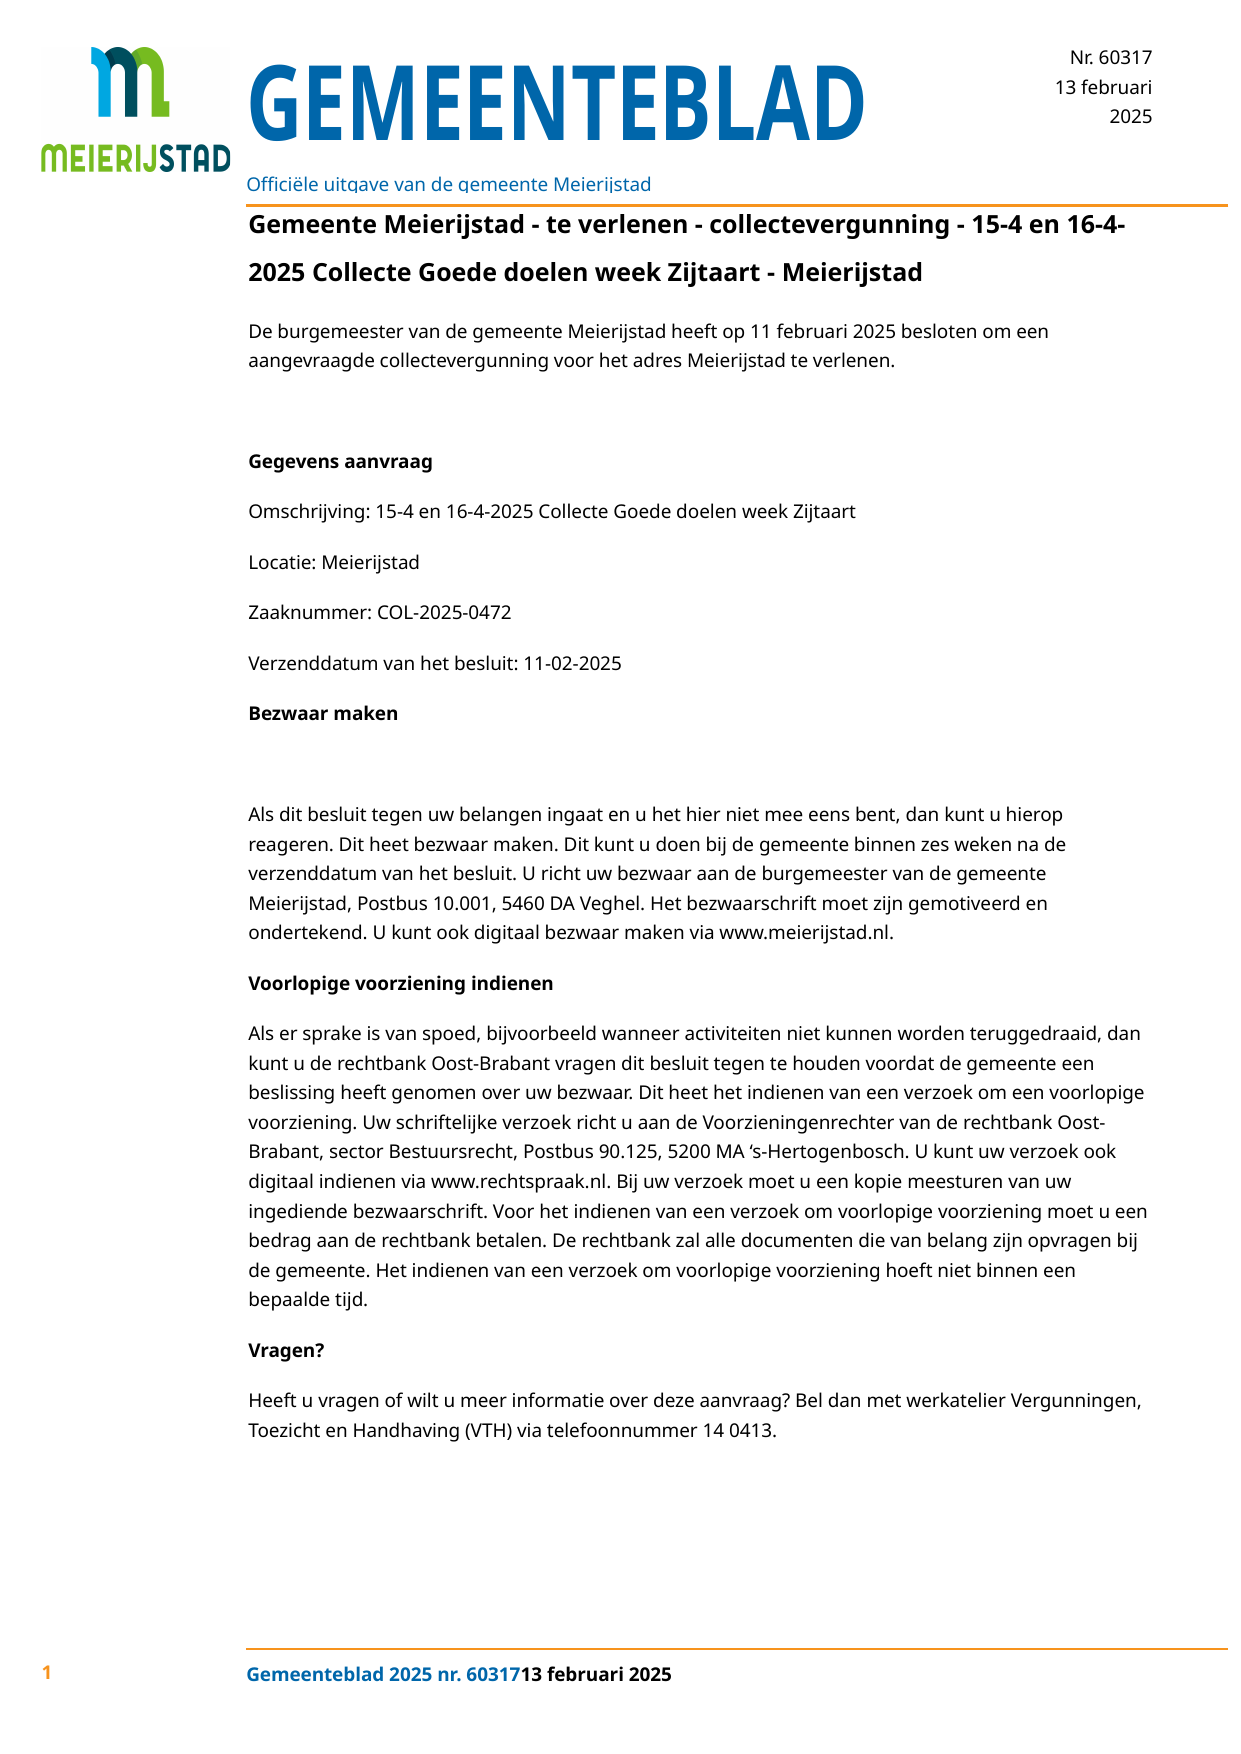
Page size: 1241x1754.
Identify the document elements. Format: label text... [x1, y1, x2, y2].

text De burgemeester van de gemeente Meierijstad heeft op 11 februari 2025 besloten om een aangevraagde collectevergunning voor het adres Meierijstad te verlenen. [248, 318, 1152, 373]
text Omschrijving: 15-4 en 16-4-2025 Collecte Goede doelen week Zijtaart [248, 499, 1152, 524]
text Heeft u vragen of wilt u meer informatie over deze aanvraag? Bel dan met werkatelier Vergunningen, Toezicht en Handhaving (VTH) via telefoonnummer 14 0413. [248, 1387, 1152, 1443]
text Zaaknummer: COL-2025-0472 [248, 599, 1152, 625]
text Verzenddatum van het besluit: 11-02-2025 [248, 650, 1152, 676]
text Voorlopige voorziening indienen [248, 970, 1152, 996]
text Locatie: Meierijstad [248, 549, 1152, 575]
text Gemeente Meierijstad - te verlenen - collectevergunning - 15-4 en 16-4-2025 Collecte Goede doelen week Zijtaart - Meierijstad [248, 207, 1152, 288]
text Als er sprake is van spoed, bijvoorbeeld wanneer activiteiten niet kunnen worden teruggedraaid, dan kunt u de rechtbank Oost-Brabant vragen dit besluit tegen te houden voordat de gemeente een beslissing heeft genomen over uw bezwaar. Dit heet het indienen van een verzoek om een voorlopige voorziening. Uw schriftelijke verzoek richt u aan de Voorzieningenrechter van de rechtbank Oost-Brabant, sector Bestuursrecht, Postbus 90.125, 5200 MA ‘s-Hertogenbosch. U kunt uw verzoek ook digitaal indienen via www.rechtspraak.nl. Bij uw verzoek moet u een kopie meesturen van uw ingediende bezwaarschrift. Voor het indienen van een verzoek om voorlopige voorziening moet u een bedrag aan de rechtbank betalen. De rechtbank zal alle documenten die van belang zijn opvragen bij de gemeente. Het indienen van een verzoek om voorlopige voorziening hoeft niet binnen een bepaalde tijd. [248, 1020, 1152, 1312]
text Vragen? [248, 1337, 1152, 1363]
text Gegevens aanvraag [248, 448, 1152, 474]
text Als dit besluit tegen uw belangen ingaat en u het hier niet mee eens bent, dan kunt u hierop reageren. Dit heet bezwaar maken. Dit kunt u doen bij de gemeente binnen zes weken na de verzenddatum van het besluit. U richt uw bezwaar aan de burgemeester van de gemeente Meierijstad, Postbus 10.001, 5460 DA Veghel. Het bezwaarschrift moet zijn gemotiveerd en ondertekend. U kunt ook digitaal bezwaar maken via www.meierijstad.nl. [248, 801, 1152, 945]
text Bezwaar maken [248, 700, 1152, 726]
picture [41, 47, 231, 172]
